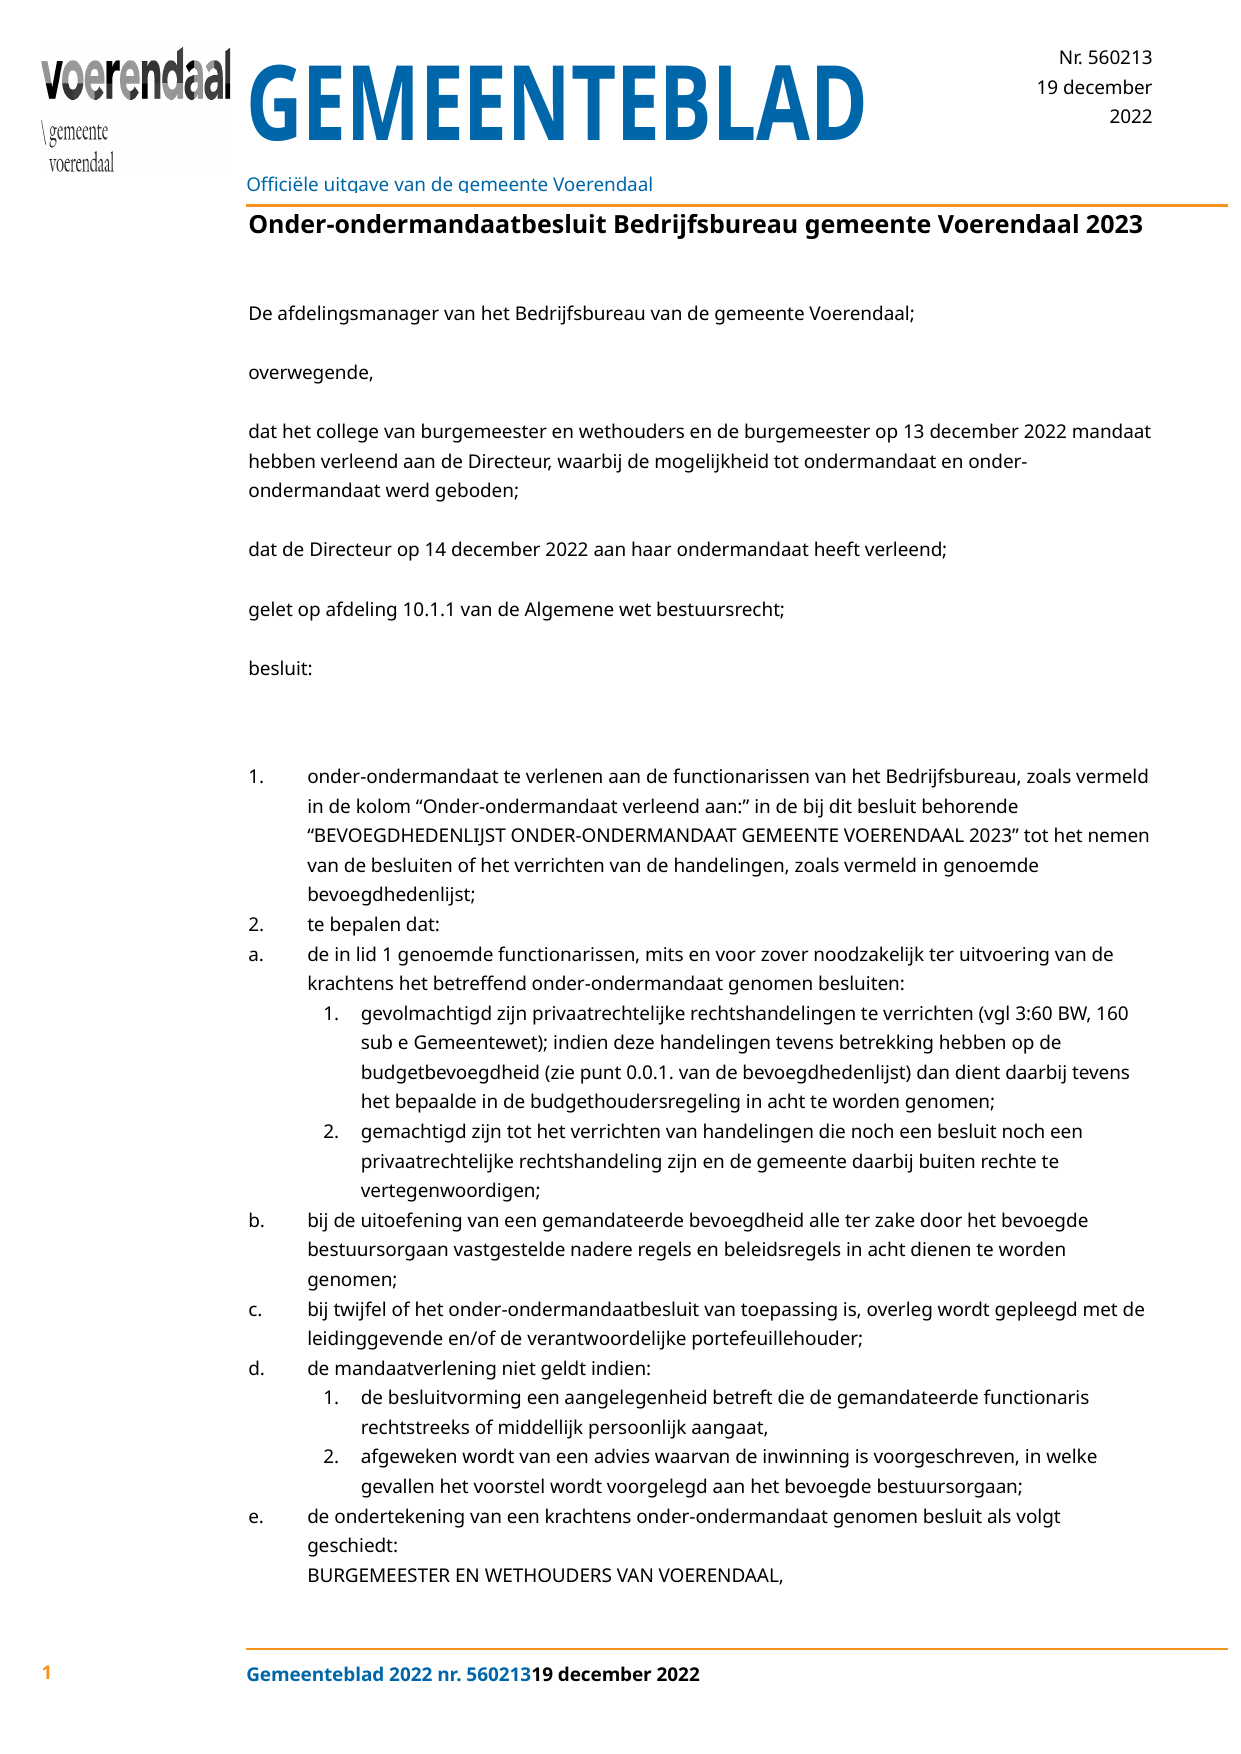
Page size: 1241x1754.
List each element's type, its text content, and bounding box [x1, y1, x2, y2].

list de mandaatverlening niet geldt indien: [248, 1355, 1152, 1381]
text dat de Directeur op 14 december 2022 aan haar ondermandaat heeft verleend; [248, 537, 1152, 562]
list te bepalen dat: [248, 911, 1152, 937]
text overwegende, [248, 359, 1152, 385]
list gevolmachtigd zijn privaatrechtelijke rechtshandelingen te verrichten (vgl 3:60 BW, 160 sub e Gemeentewet); indien deze handelingen tevens betrekking hebben op de budgetbevoegdheid (zie punt 0.0.1. van de bevoegdhedenlijst) dan dient daarbij tevens het bepaalde in de budgethoudersregeling in acht te worden genomen; [323, 1000, 1152, 1114]
list afgeweken wordt van een advies waarvan de inwinning is voorgeschreven, in welke gevallen het voorstel wordt voorgelegd aan het bevoegde bestuursorgaan; [323, 1444, 1152, 1499]
text besluit: [248, 655, 1152, 681]
list gemachtigd zijn tot het verrichten van handelingen die noch een besluit noch een privaatrechtelijke rechtshandeling zijn en de gemeente daarbij buiten rechte te vertegenwoordigen; [323, 1118, 1152, 1203]
list de ondertekening van een krachtens onder-ondermandaat genomen besluit als volgt geschiedt: [248, 1503, 1152, 1558]
list bij de uitoefening van een gemandateerde bevoegdheid alle ter zake door het bevoegde bestuursorgaan vastgestelde nadere regels en beleidsregels in acht dienen te worden genomen; [248, 1207, 1152, 1292]
text De afdelingsmanager van het Bedrijfsbureau van de gemeente Voerendaal; [248, 300, 1152, 326]
list de in lid 1 genoemde functionarissen, mits en voor zover noodzakelijk ter uitvoering van de krachtens het betreffend onder-ondermandaat genomen besluiten: [248, 941, 1152, 996]
list BURGEMEESTER EN WETHOUDERS VAN VOERENDAAL, [248, 1562, 1152, 1588]
picture [41, 47, 231, 172]
text gelet op afdeling 10.1.1 van de Algemene wet bestuursrecht; [248, 596, 1152, 621]
list de besluitvorming een aangelegenheid betreft die de gemandateerde functionaris rechtstreeks of middellijk persoonlijk aangaat, [323, 1384, 1152, 1440]
text Onder-ondermandaatbesluit Bedrijfsbureau gemeente Voerendaal 2023 [248, 207, 1152, 241]
text dat het college van burgemeester en wethouders en de burgemeester op 13 december 2022 mandaat hebben verleend aan de Directeur, waarbij de mogelijkheid tot ondermandaat en onder-ondermandaat werd geboden; [248, 418, 1152, 503]
list bij twijfel of het onder-ondermandaatbesluit van toepassing is, overleg wordt gepleegd met de leidinggevende en/of de verantwoordelijke portefeuillehouder; [248, 1296, 1152, 1351]
list onder-ondermandaat te verlenen aan de functionarissen van het Bedrijfsbureau, zoals vermeld in de kolom “Onder-ondermandaat verleend aan:” in de bij dit besluit behorende “BEVOEGDHEDENLIJST ONDER-ONDERMANDAAT GEMEENTE VOERENDAAL 2023” tot het nemen van de besluiten of het verrichten van de handelingen, zoals vermeld in genoemde bevoegdhedenlijst; [248, 763, 1152, 907]
